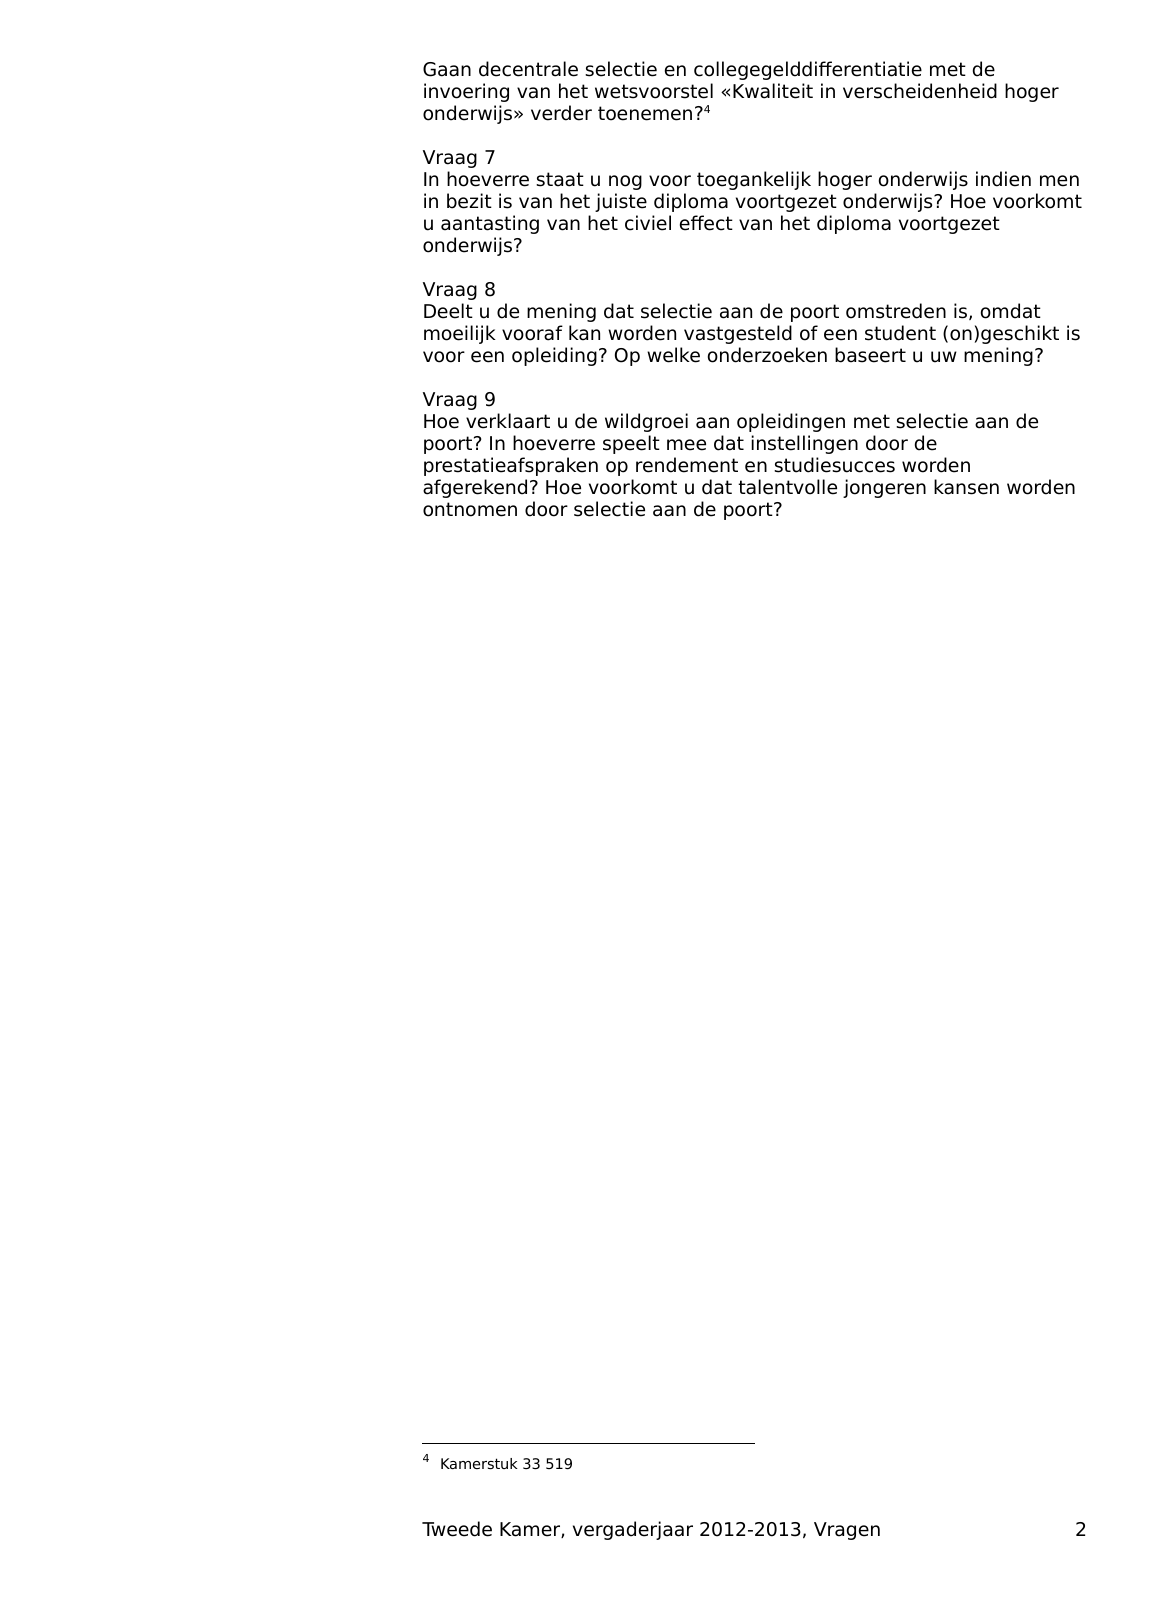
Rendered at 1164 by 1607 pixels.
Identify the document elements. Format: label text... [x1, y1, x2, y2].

text Gaan decentrale selectie en collegegelddifferentiatie met de invoering van het wetsvoorstel «Kwaliteit in verscheidenheid hoger onderwijs» verder toenemen? [422, 59, 1087, 125]
text Kamerstuk 33 519 [422, 1452, 1087, 1474]
text In hoeverre staat u nog voor toegankelijk hoger onderwijs indien men in bezit is van het juiste diploma voortgezet onderwijs? Hoe voorkomt u aantasting van het civiel effect van het diploma voortgezet onderwijs? [422, 169, 1087, 257]
text Vraag 8 [422, 279, 1087, 301]
text Deelt u de mening dat selectie aan de poort omstreden is, omdat moeilijk vooraf kan worden vastgesteld of een student (on)geschikt is voor een opleiding? Op welke onderzoeken baseert u uw mening? [422, 301, 1087, 367]
text Vraag 9 [422, 389, 1087, 411]
text Hoe verklaart u de wildgroei aan opleidingen met selectie aan de poort? In hoeverre speelt mee dat instellingen door de prestatieafspraken op rendement en studiesucces worden afgerekend? Hoe voorkomt u dat talentvolle jongeren kansen worden ontnomen door selectie aan de poort? [422, 411, 1087, 521]
text Vraag 7 [422, 147, 1087, 169]
